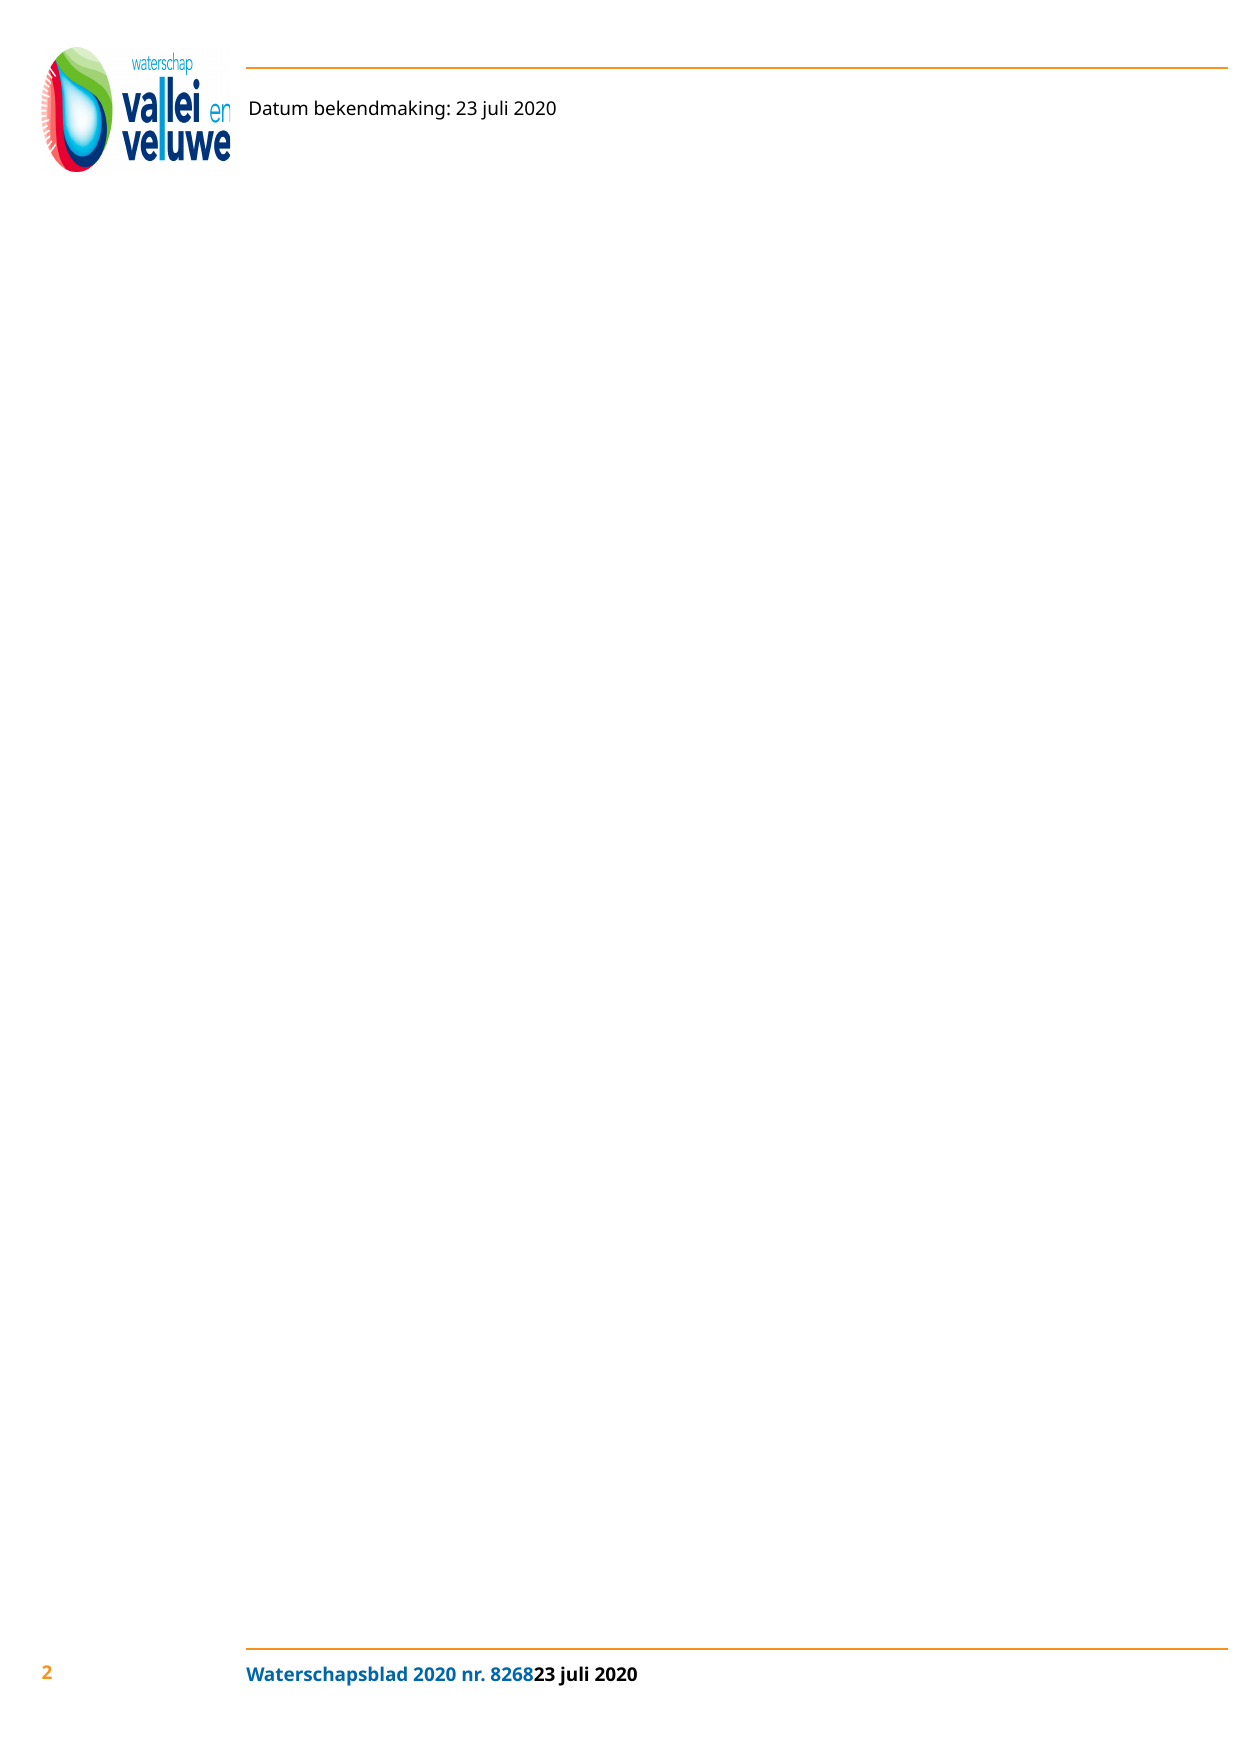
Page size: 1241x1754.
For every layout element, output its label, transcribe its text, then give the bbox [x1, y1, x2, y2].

picture [41, 47, 231, 172]
text Datum bekendmaking: 23 juli 2020 [248, 95, 1152, 121]
